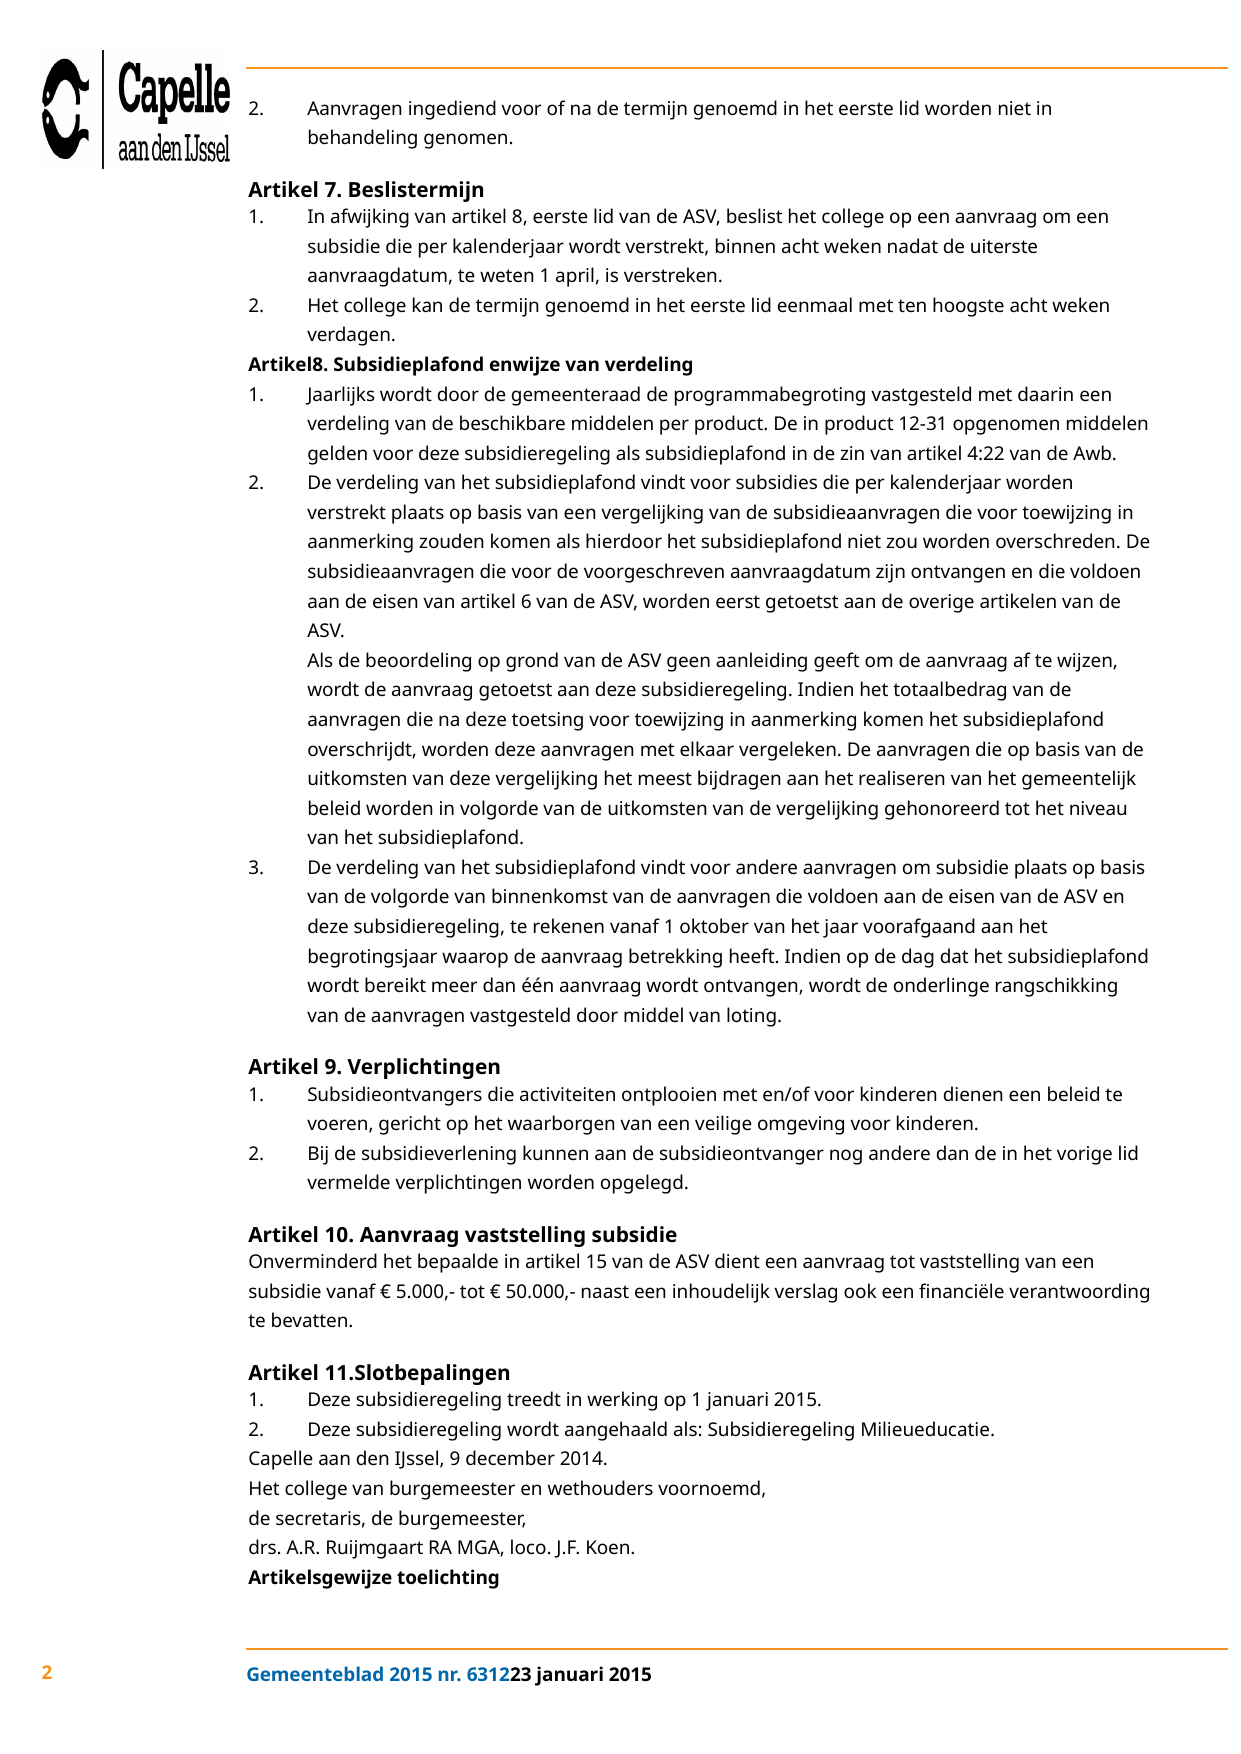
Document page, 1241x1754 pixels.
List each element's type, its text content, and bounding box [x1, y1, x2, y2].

text drs. A.R. Ruijmgaart RA MGA, loco. J.F. Koen. [248, 1534, 1152, 1560]
text Artikelsgewijze toelichting [248, 1564, 1152, 1590]
list De verdeling van het subsidieplafond vindt voor subsidies die per kalenderjaar worden verstrekt plaats op basis van een vergelijking van de subsidieaanvragen die voor toewijzing in aanmerking zouden komen als hierdoor het subsidieplafond niet zou worden overschreden. De subsidieaanvragen die voor de voorgeschreven aanvraagdatum zijn ontvangen en die voldoen aan de eisen van artikel 6 van de ASV, worden eerst getoetst aan de overige artikelen van de ASV. [248, 469, 1152, 643]
list Als de beoordeling op grond van de ASV geen aanleiding geeft om de aanvraag af te wijzen, wordt de aanvraag getoetst aan deze subsidieregeling. Indien het totaalbedrag van de aanvragen die na deze toetsing voor toewijzing in aanmerking komen het subsidieplafond overschrijdt, worden deze aanvragen met elkaar vergeleken. De aanvragen die op basis van de uitkomsten van deze vergelijking het meest bijdragen aan het realiseren van het gemeentelijk beleid worden in volgorde van de uitkomsten van de vergelijking gehonoreerd tot het niveau van het subsidieplafond. [248, 647, 1152, 850]
text Artikel 11.Slotbepalingen [248, 1358, 1152, 1386]
text Artikel8. Subsidieplafond enwijze van verdeling [248, 351, 1152, 377]
list Jaarlijks wordt door de gemeenteraad de programmabegroting vastgesteld met daarin een verdeling van de beschikbare middelen per product. De in product 12-31 opgenomen middelen gelden voor deze subsidieregeling als subsidieplafond in de zin van artikel 4:22 van de Awb. [248, 381, 1152, 466]
list Deze subsidieregeling wordt aangehaald als: Subsidieregeling Milieueducatie. [248, 1416, 1152, 1442]
text Artikel 10. Aanvraag vaststelling subsidie [248, 1220, 1152, 1248]
text Capelle aan den IJssel, 9 december 2014. [248, 1446, 1152, 1471]
list Bij de subsidieverlening kunnen aan de subsidieontvanger nog andere dan de in het vorige lid vermelde verplichtingen worden opgelegd. [248, 1140, 1152, 1195]
list Deze subsidieregeling treedt in werking op 1 januari 2015. [248, 1386, 1152, 1412]
picture [41, 47, 231, 172]
text Artikel 9. Verplichtingen [248, 1052, 1152, 1081]
list Subsidieontvangers die activiteiten ontplooien met en/of voor kinderen dienen een beleid te voeren, gericht op het waarborgen van een veilige omgeving voor kinderen. [248, 1081, 1152, 1136]
text Artikel 7. Beslistermijn [248, 175, 1152, 203]
list In afwijking van artikel 8, eerste lid van de ASV, beslist het college op een aanvraag om een subsidie die per kalenderjaar wordt verstrekt, binnen acht weken nadat de uiterste aanvraagdatum, te weten 1 april, is verstreken. [248, 203, 1152, 288]
list Aanvragen ingediend voor of na de termijn genoemd in het eerste lid worden niet in behandeling genomen. [248, 95, 1152, 150]
text Het college van burgemeester en wethouders voornoemd, [248, 1475, 1152, 1501]
list De verdeling van het subsidieplafond vindt voor andere aanvragen om subsidie plaats op basis van de volgorde van binnenkomst van de aanvragen die voldoen aan de eisen van de ASV en deze subsidieregeling, te rekenen vanaf 1 oktober van het jaar voorafgaand aan het begrotingsjaar waarop de aanvraag betrekking heeft. Indien op de dag dat het subsidieplafond wordt bereikt meer dan één aanvraag wordt ontvangen, wordt de onderlinge rangschikking van de aanvragen vastgesteld door middel van loting. [248, 854, 1152, 1028]
text Onverminderd het bepaalde in artikel 15 van de ASV dient een aanvraag tot vaststelling van een subsidie vanaf € 5.000,- tot € 50.000,- naast een inhoudelijk verslag ook een financiële verantwoording te bevatten. [248, 1248, 1152, 1333]
list Het college kan de termijn genoemd in het eerste lid eenmaal met ten hoogste acht weken verdagen. [248, 292, 1152, 347]
text de secretaris, de burgemeester, [248, 1505, 1152, 1531]
